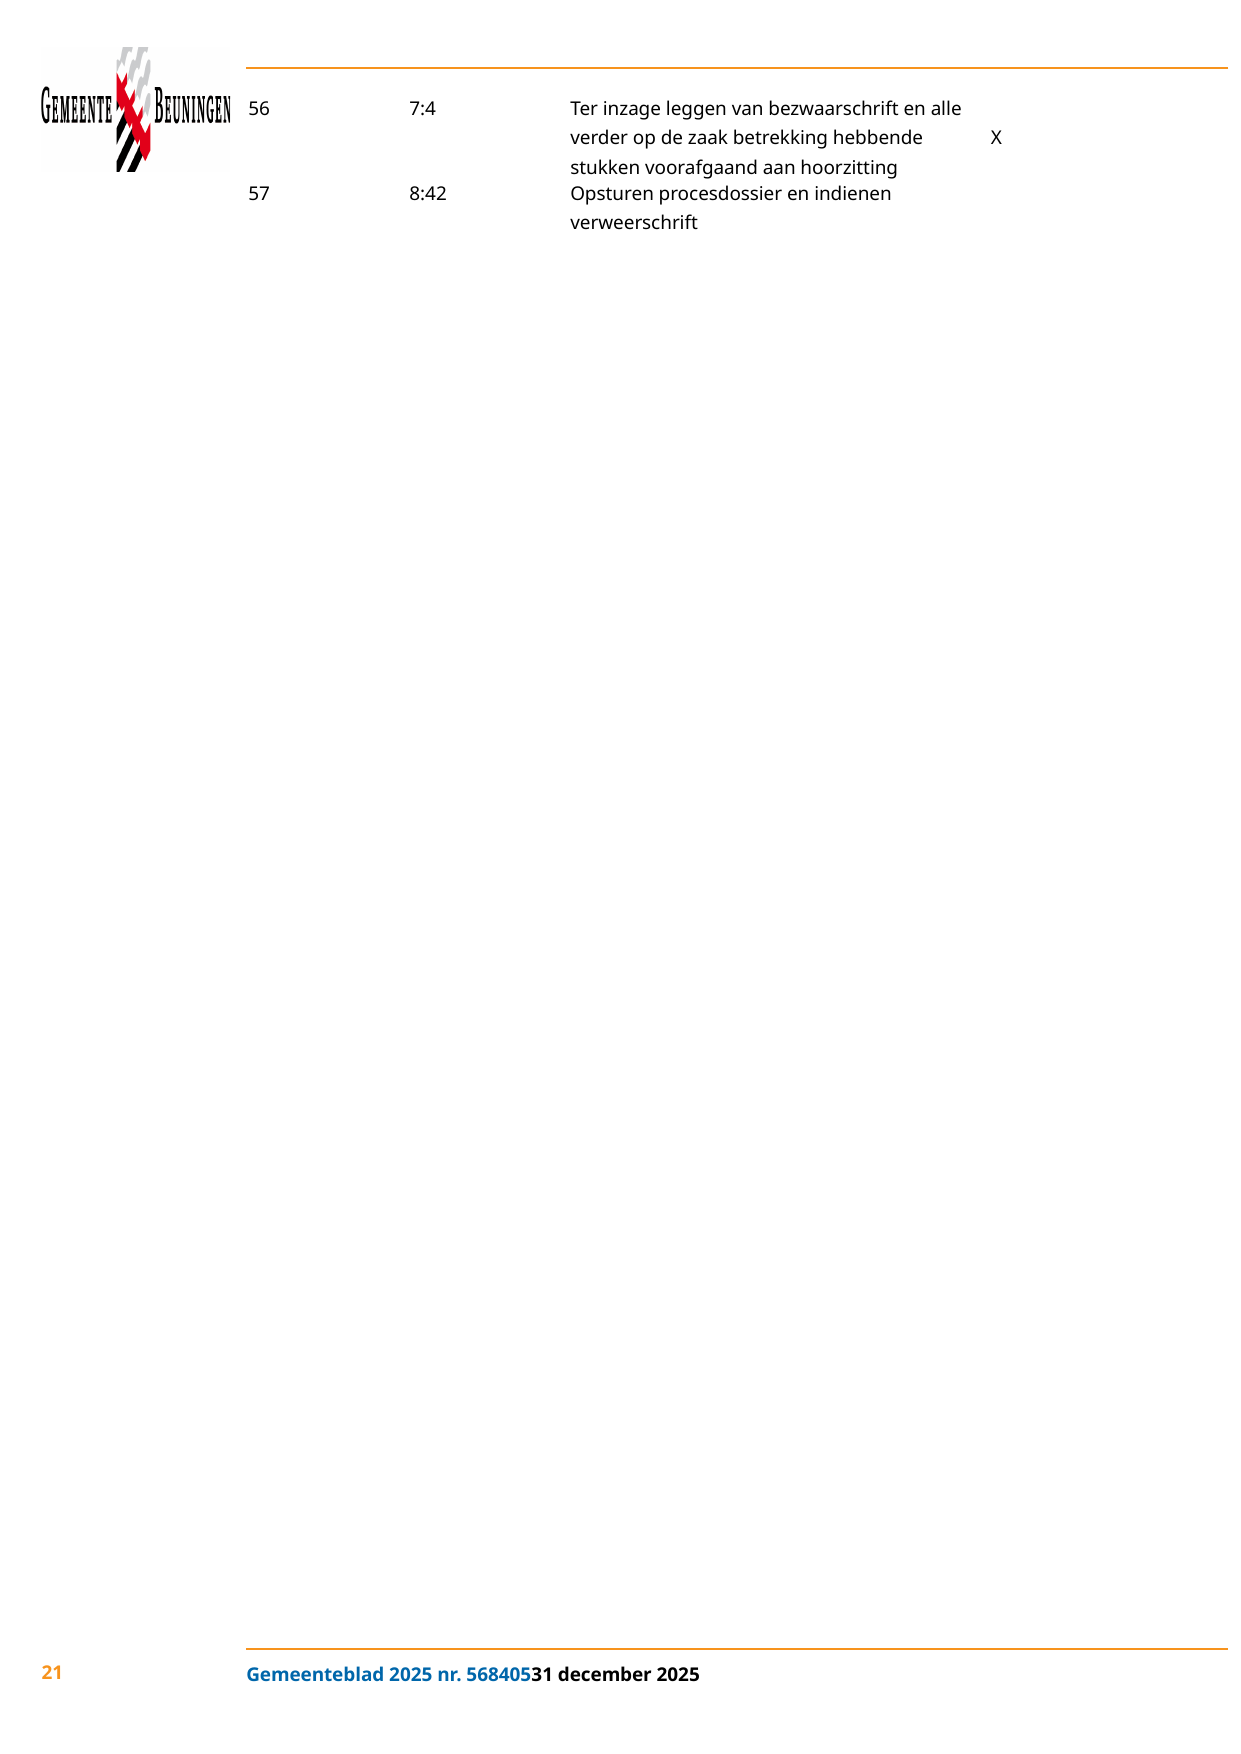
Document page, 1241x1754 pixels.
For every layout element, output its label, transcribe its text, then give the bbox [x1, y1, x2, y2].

table_cell 57 [248, 180, 409, 235]
table_cell X [991, 95, 1152, 180]
table_cell 56 [248, 95, 409, 180]
table_cell 8:42 [409, 180, 570, 235]
table_cell Opsturen procesdossier en indienen verweerschrift [570, 180, 991, 235]
picture [41, 47, 231, 172]
table_cell 7:4 [409, 95, 570, 180]
table_cell Ter inzage leggen van bezwaarschrift en alle verder op de zaak betrekking hebbende stukken voorafgaand aan hoorzitting [570, 95, 991, 180]
table_cell [991, 180, 1152, 235]
